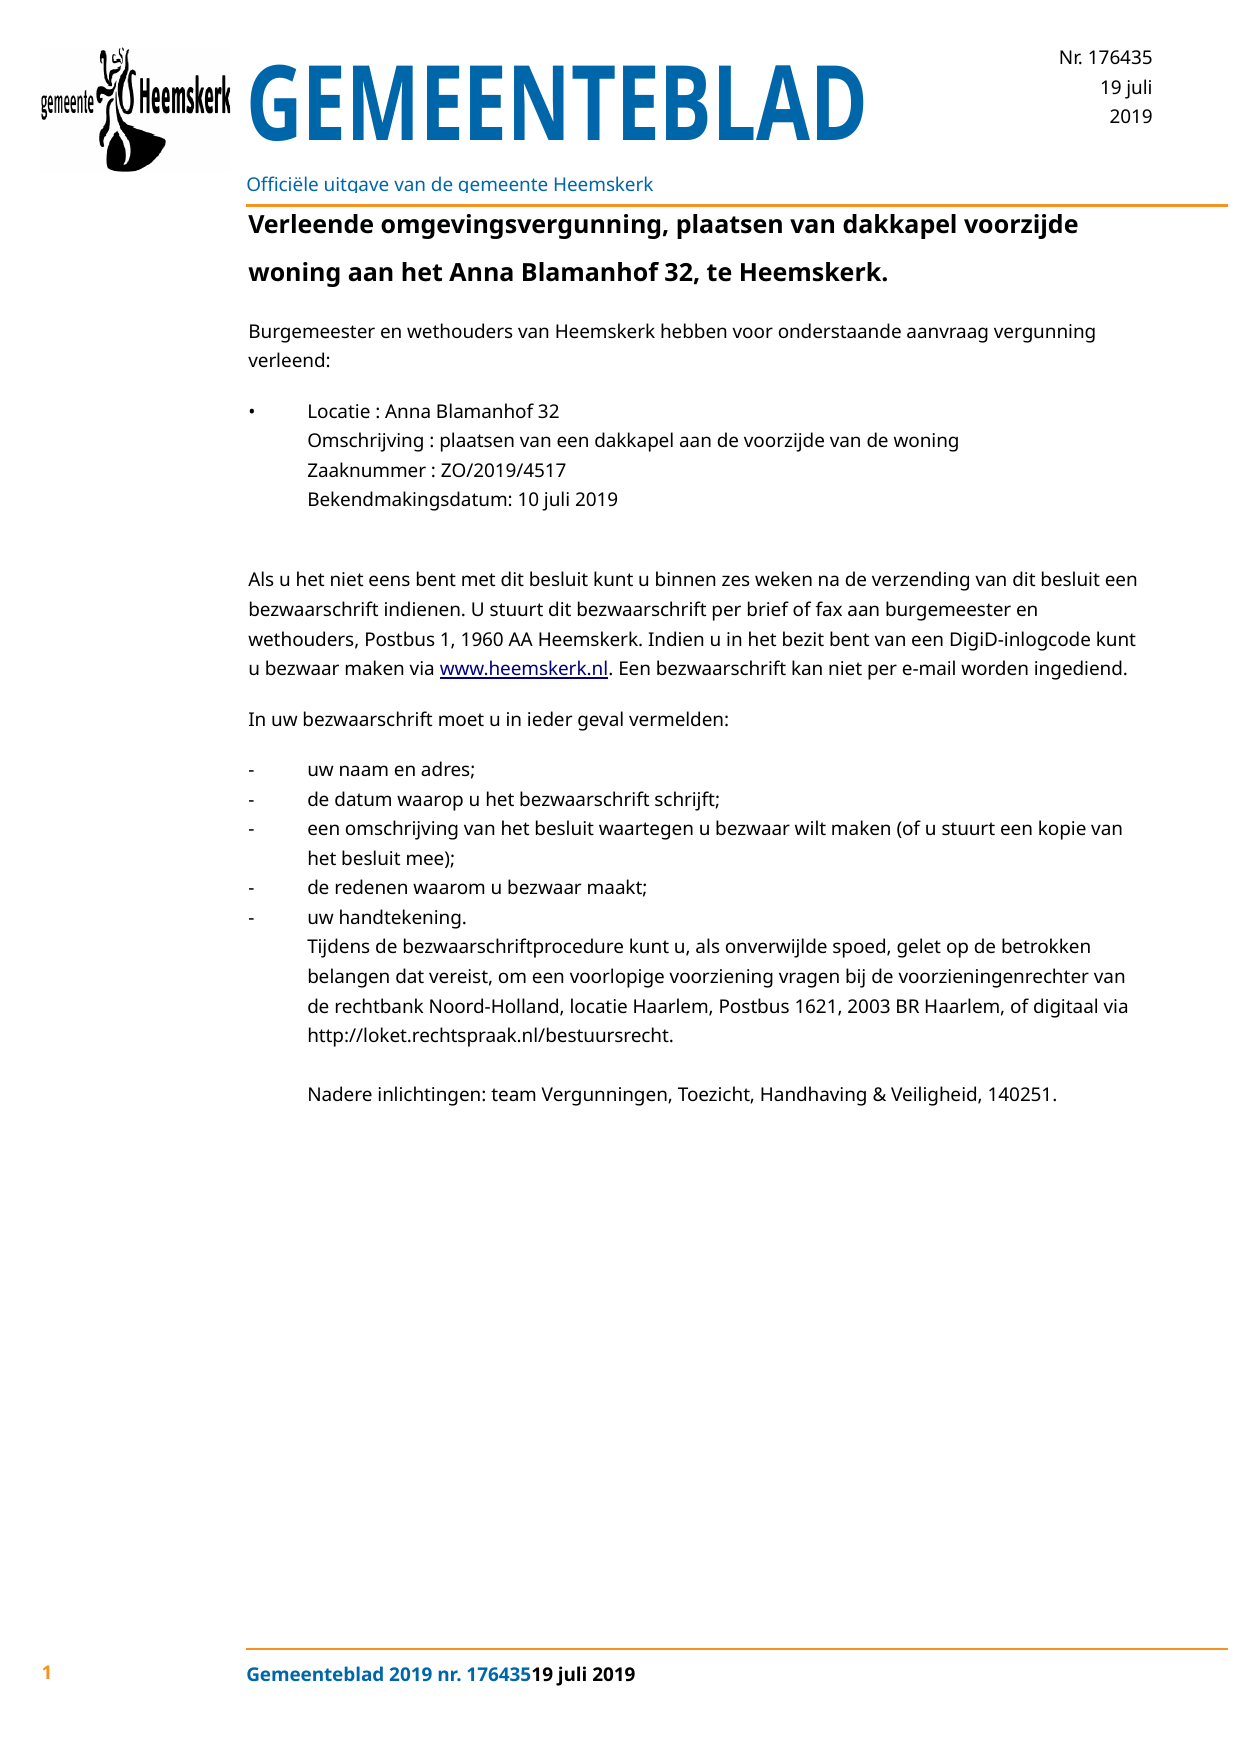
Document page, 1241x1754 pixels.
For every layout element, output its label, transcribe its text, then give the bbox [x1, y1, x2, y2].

picture [41, 47, 231, 172]
list Locatie : Anna Blamanhof 32 [248, 398, 1152, 424]
list de datum waarop u het bezwaarschrift schrijft; [248, 786, 1152, 812]
text In uw bezwaarschrift moet u in ieder geval vermelden: [248, 706, 1152, 732]
list uw naam en adres; [248, 756, 1152, 782]
list de redenen waarom u bezwaar maakt; [248, 874, 1152, 900]
list Zaaknummer : ZO/2019/4517 [248, 457, 1152, 483]
list Nadere inlichtingen: team Vergunningen, Toezicht, Handhaving & Veiligheid, 140251. [248, 1082, 1152, 1107]
text Verleende omgevingsvergunning, plaatsen van dakkapel voorzijde woning aan het Anna Blamanhof 32, te Heemskerk. [248, 207, 1152, 288]
list uw handtekening. [248, 904, 1152, 930]
list Omschrijving : plaatsen van een dakkapel aan de voorzijde van de woning [248, 427, 1152, 453]
text Burgemeester en wethouders van Heemskerk hebben voor onderstaande aanvraag vergunning verleend: [248, 318, 1152, 373]
text Als u het niet eens bent met dit besluit kunt u binnen zes weken na de verzending van dit besluit een bezwaarschrift indienen. U stuurt dit bezwaarschrift per brief of fax aan burgemeester en wethouders, Postbus 1, 1960 AA Heemskerk. Indien u in het bezit bent van een DigiD-inlogcode kunt u bezwaar maken via www.heemskerk.nl. Een bezwaarschrift kan niet per e-mail worden ingediend. [248, 567, 1152, 681]
list een omschrijving van het besluit waartegen u bezwaar wilt maken (of u stuurt een kopie van het besluit mee); [248, 815, 1152, 871]
list Tijdens de bezwaarschriftprocedure kunt u, als onverwijlde spoed, gelet op de betrokken belangen dat vereist, om een voorlopige voorziening vragen bij de voorzieningenrechter van de rechtbank Noord-Holland, locatie Haarlem, Postbus 1621, 2003 BR Haarlem, of digitaal via http://loket.rechtspraak.nl/bestuursrecht. [248, 934, 1152, 1048]
list Bekendmakingsdatum: 10 juli 2019 [248, 487, 1152, 512]
